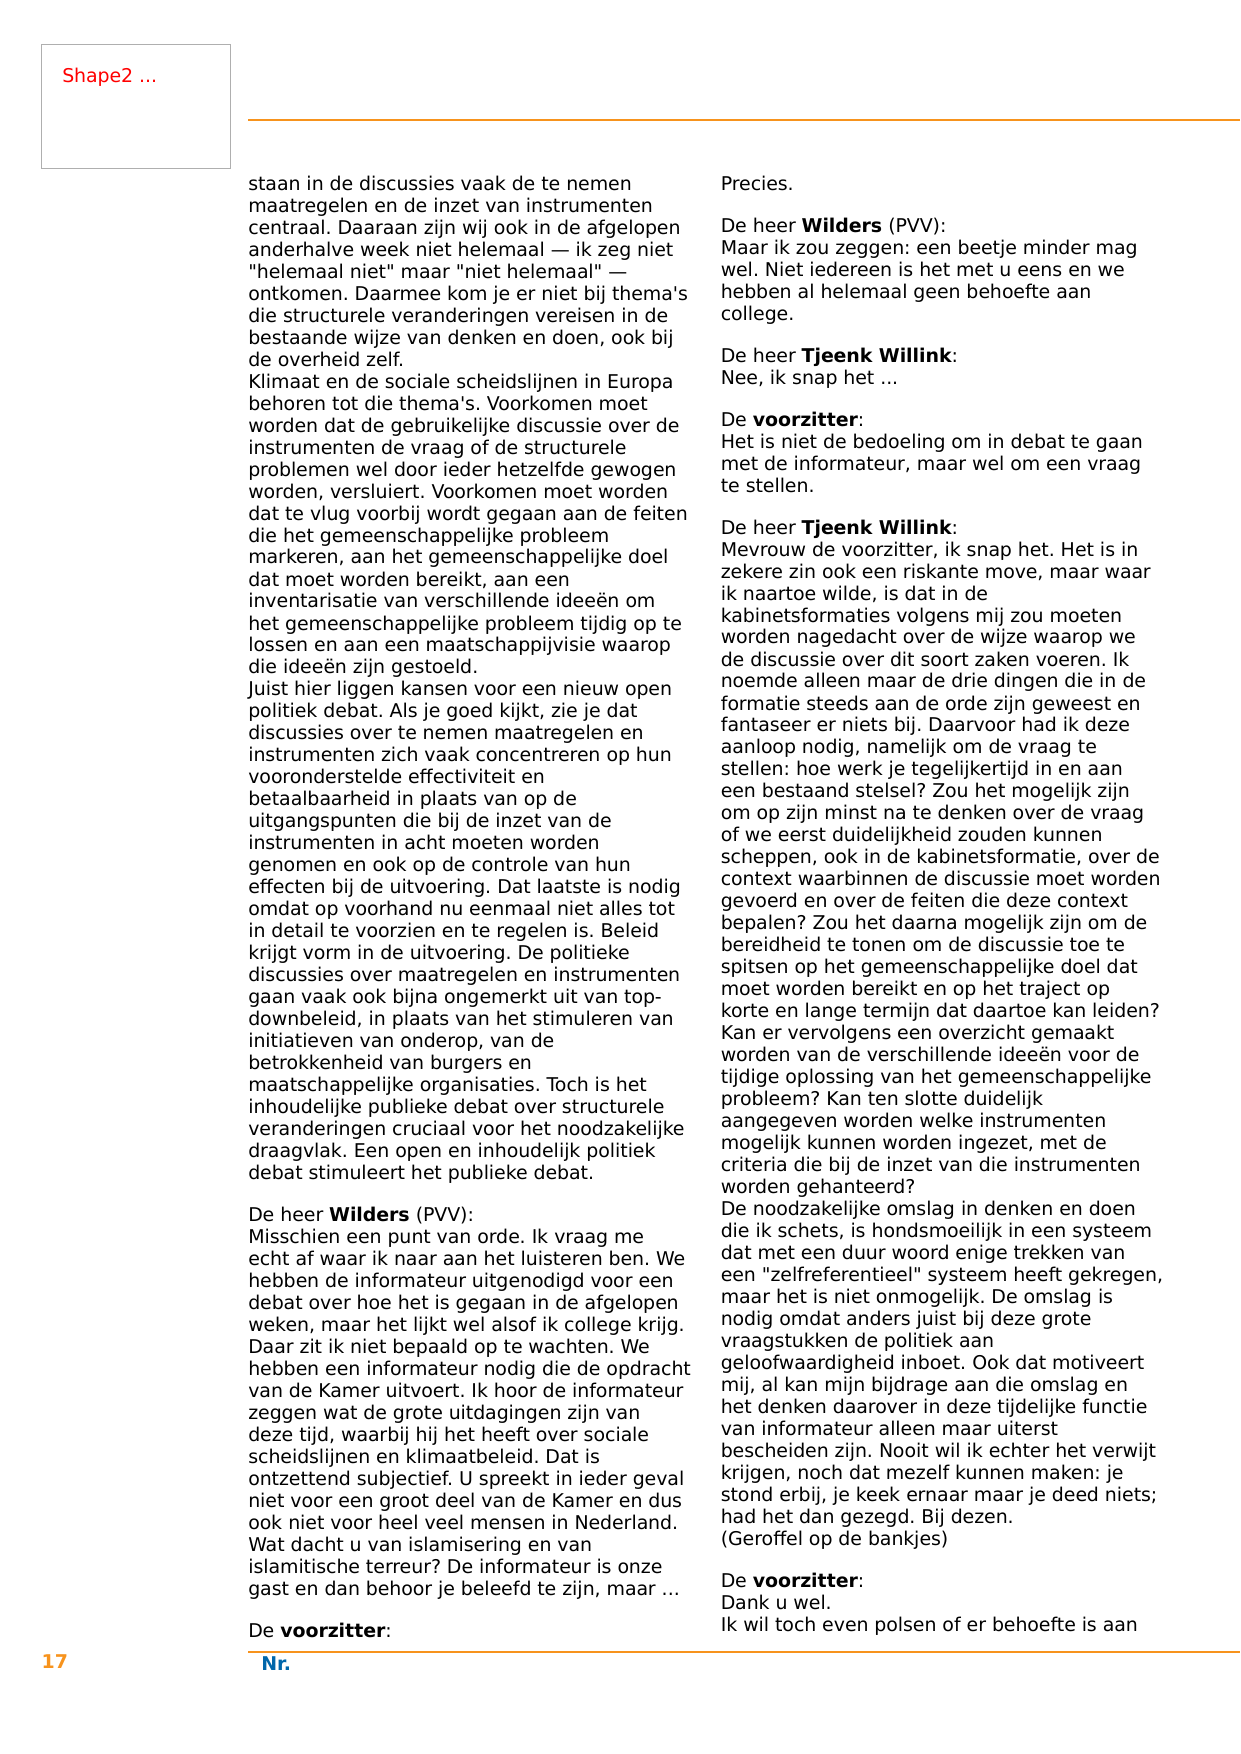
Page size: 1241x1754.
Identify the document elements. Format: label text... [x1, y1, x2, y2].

text Misschien een punt van orde. Ik vraag me echt af waar ik naar aan het luisteren ben. We hebben de informateur uitgenodigd voor een debat over hoe het is gegaan in de afgelopen weken, maar het lijkt wel alsof ik college krijg. Daar zit ik niet bepaald op te wachten. We hebben een informateur nodig die de opdracht van de Kamer uitvoert. Ik hoor de informateur zeggen wat de grote uitdagingen zijn van deze tijd, waarbij hij het heeft over sociale scheidslijnen en klimaatbeleid. Dat is ontzettend subjectief. U spreekt in ieder geval niet voor een groot deel van de Kamer en dus ook niet voor heel veel mensen in Nederland. Wat dacht u van islamisering en van islamitische terreur? De informateur is onze gast en dan behoor je beleefd te zijn, maar ... [248, 1226, 691, 1599]
text De noodzakelijke omslag in denken en doen die ik schets, is hondsmoeilijk in een systeem dat met een duur woord enige trekken van een "zelfreferentieel" systeem heeft gekregen, maar het is niet onmogelijk. De omslag is nodig omdat anders juist bij deze grote vraagstukken de politiek aan geloofwaardigheid inboet. Ook dat motiveert mij, al kan mijn bijdrage aan die omslag en het denken daarover in deze tijdelijke functie van informateur alleen maar uiterst bescheiden zijn. Nooit wil ik echter het verwijt krijgen, noch dat mezelf kunnen maken: je stond erbij, je keek ernaar maar je deed niets; had het dan gezegd. Bij dezen. [721, 1198, 1163, 1528]
text Maar ik zou zeggen: een beetje minder mag wel. Niet iedereen is het met u eens en we hebben al helemaal geen behoefte aan college. [721, 237, 1163, 325]
text Nee, ik snap het ... [721, 367, 1163, 389]
text De heer Wilders (PVV): [721, 215, 1163, 237]
text De voorzitter: [721, 1569, 1163, 1592]
text (Geroffel op de bankjes) [721, 1528, 1163, 1549]
text De voorzitter: [248, 1619, 691, 1641]
text staan in de discussies vaak de te nemen maatregelen en de inzet van instrumenten centraal. Daaraan zijn wij ook in de afgelopen anderhalve week niet helemaal — ik zeg niet "helemaal niet" maar "niet helemaal" — ontkomen. Daarmee kom je er niet bij thema's die structurele veranderingen vereisen in de bestaande wijze van denken en doen, ook bij de overheid zelf. [248, 173, 691, 371]
text Mevrouw de voorzitter, ik snap het. Het is in zekere zin ook een riskante move, maar waar ik naartoe wilde, is dat in de kabinetsformaties volgens mij zou moeten worden nagedacht over de wijze waarop we de discussie over dit soort zaken voeren. Ik noemde alleen maar de drie dingen die in de formatie steeds aan de orde zijn geweest en fantaseer er niets bij. Daarvoor had ik deze aanloop nodig, namelijk om de vraag te stellen: hoe werk je tegelijkertijd in en aan een bestaand stelsel? Zou het mogelijk zijn om op zijn minst na te denken over de vraag of we eerst duidelijkheid zouden kunnen scheppen, ook in de kabinetsformatie, over de context waarbinnen de discussie moet worden gevoerd en over de feiten die deze context bepalen? Zou het daarna mogelijk zijn om de bereidheid te tonen om de discussie toe te spitsen op het gemeenschappelijke doel dat moet worden bereikt en op het traject op korte en lange termijn dat daartoe kan leiden? Kan er vervolgens een overzicht gemaakt worden van de verschillende ideeën voor de tijdige oplossing van het gemeenschappelijke probleem? Kan ten slotte duidelijk aangegeven worden welke instrumenten mogelijk kunnen worden ingezet, met de criteria die bij de inzet van die instrumenten worden gehanteerd? [721, 538, 1163, 1198]
text De voorzitter: [721, 409, 1163, 431]
text Het is niet de bedoeling om in debat te gaan met de informateur, maar wel om een vraag te stellen. [721, 431, 1163, 497]
text De heer Wilders (PVV): [248, 1204, 691, 1226]
text Juist hier liggen kansen voor een nieuw open politiek debat. Als je goed kijkt, zie je dat discussies over te nemen maatregelen en instrumenten zich vaak concentreren op hun vooronderstelde effectiviteit en betaalbaarheid in plaats van op de uitgangspunten die bij de inzet van de instrumenten in acht moeten worden genomen en ook op de controle van hun effecten bij de uitvoering. Dat laatste is nodig omdat op voorhand nu eenmaal niet alles tot in detail te voorzien en te regelen is. Beleid krijgt vorm in de uitvoering. De politieke discussies over maatregelen en instrumenten gaan vaak ook bijna ongemerkt uit van top-downbeleid, in plaats van het stimuleren van initiatieven van onderop, van de betrokkenheid van burgers en maatschappelijke organisaties. Toch is het inhoudelijke publieke debat over structurele veranderingen cruciaal voor het noodzakelijke draagvlak. Een open en inhoudelijk politiek debat stimuleert het publieke debat. [248, 678, 691, 1184]
text De heer Tjeenk Willink: [721, 345, 1163, 367]
text De heer Tjeenk Willink: [721, 517, 1163, 538]
text Ik wil toch even polsen of er behoefte is aan [721, 1613, 1163, 1636]
text Dank u wel. [721, 1592, 1163, 1613]
text Klimaat en de sociale scheidslijnen in Europa behoren tot die thema's. Voorkomen moet worden dat de gebruikelijke discussie over de instrumenten de vraag of de structurele problemen wel door ieder hetzelfde gewogen worden, versluiert. Voorkomen moet worden dat te vlug voorbij wordt gegaan aan de feiten die het gemeenschappelijke probleem markeren, aan het gemeenschappelijke doel dat moet worden bereikt, aan een inventarisatie van verschillende ideeën om het gemeenschappelijke probleem tijdig op te lossen en aan een maatschappijvisie waarop die ideeën zijn gestoeld. [248, 371, 691, 678]
text Precies. [721, 173, 1163, 195]
